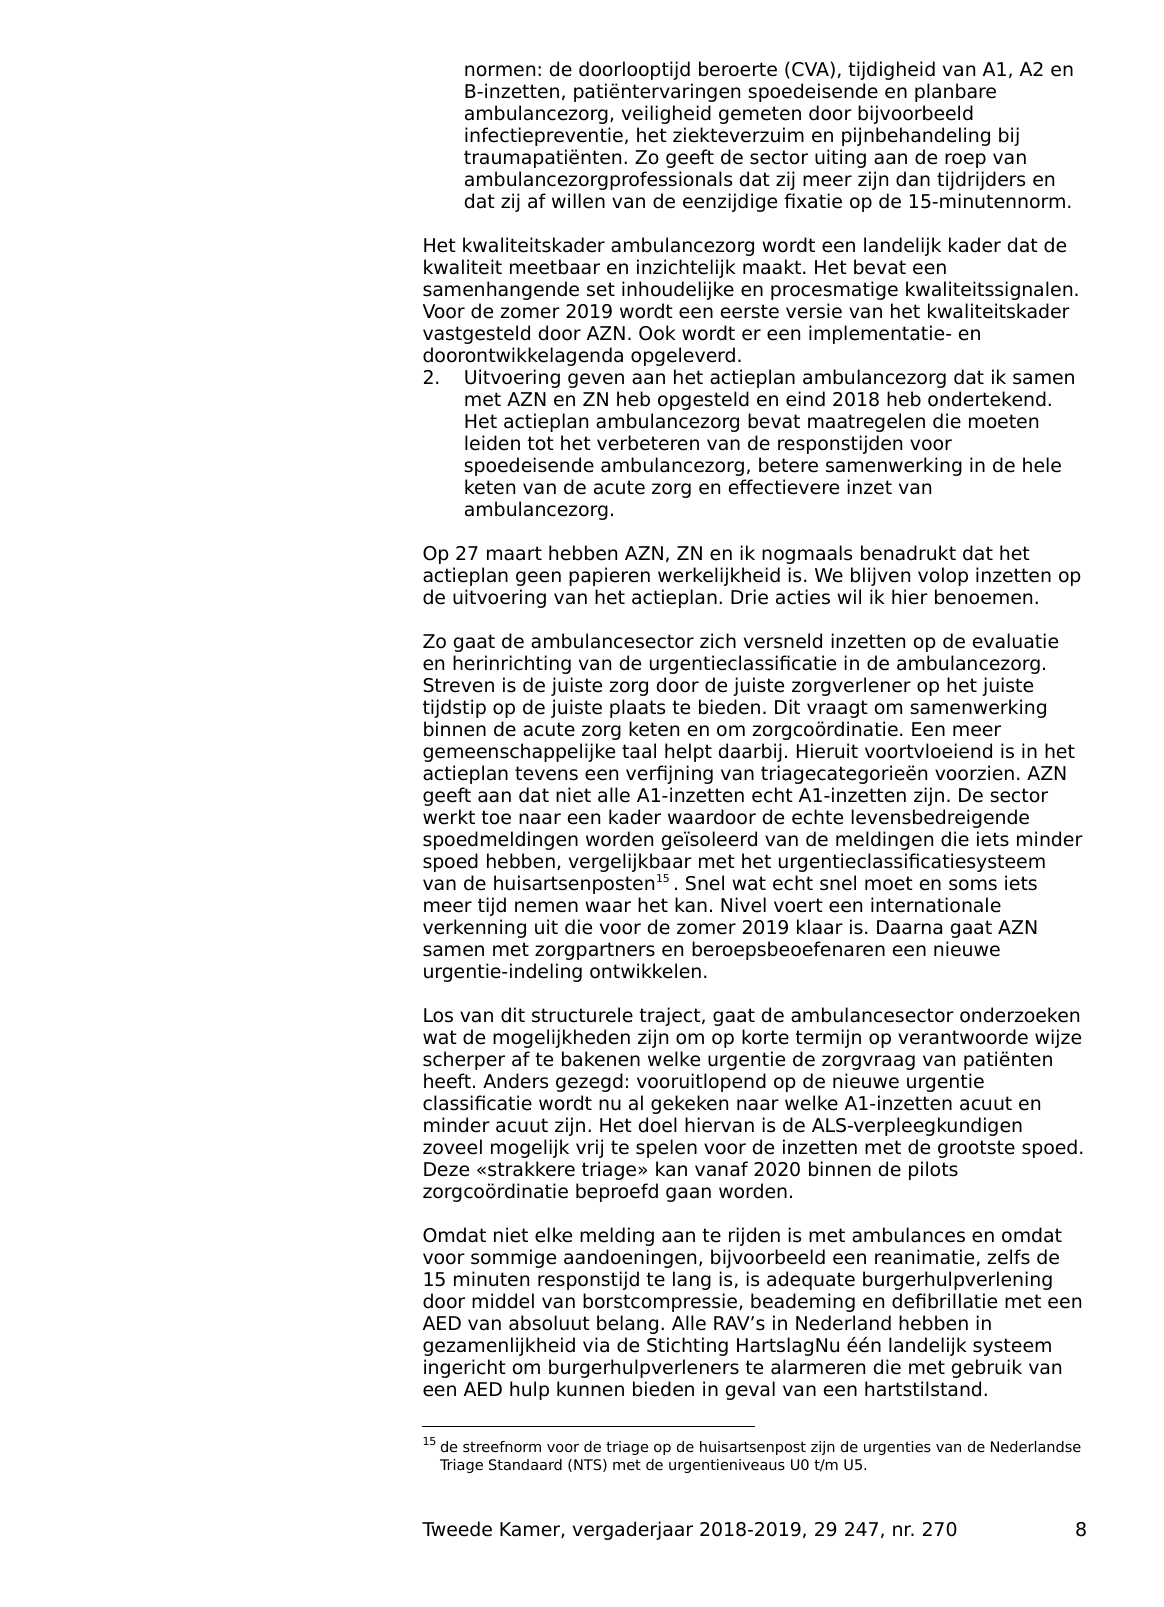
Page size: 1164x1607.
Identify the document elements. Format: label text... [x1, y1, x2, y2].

text Het kwaliteitskader ambulancezorg wordt een landelijk kader dat de kwaliteit meetbaar en inzichtelijk maakt. Het bevat een samenhangende set inhoudelijke en procesmatige kwaliteitssignalen. Voor de zomer 2019 wordt een eerste versie van het kwaliteitskader vastgesteld door AZN. Ook wordt er een implementatie- en doorontwikkelagenda opgeleverd. [422, 235, 1087, 367]
text 2. Uitvoering geven aan het actieplan ambulancezorg dat ik samen met AZN en ZN heb opgesteld en eind 2018 heb ondertekend. Het actieplan ambulancezorg bevat maatregelen die moeten leiden tot het verbeteren van de responstijden voor spoedeisende ambulancezorg, betere samenwerking in de hele keten van de acute zorg en effectievere inzet van ambulancezorg. [422, 367, 1087, 521]
text de streefnorm voor de triage op de huisartsenpost zijn de urgenties van de Nederlandse Triage Standaard (NTS) met de urgentieniveaus U0 t/m U5. [422, 1435, 1087, 1474]
text Omdat niet elke melding aan te rijden is met ambulances en omdat voor sommige aandoeningen, bijvoorbeeld een reanimatie, zelfs de 15 minuten responstijd te lang is, is adequate burgerhulpverlening door middel van borstcompressie, beademing en defibrillatie met een AED van absoluut belang. Alle RAV’s in Nederland hebben in gezamenlijkheid via de Stichting HartslagNu één landelijk systeem ingericht om burgerhulpverleners te alarmeren die met gebruik van een AED hulp kunnen bieden in geval van een hartstilstand. [422, 1225, 1087, 1401]
text Zo gaat de ambulancesector zich versneld inzetten op de evaluatie en herinrichting van de urgentieclassificatie in de ambulancezorg. Streven is de juiste zorg door de juiste zorgverlener op het juiste tijdstip op de juiste plaats te bieden. Dit vraagt om samenwerking binnen de acute zorg keten en om zorgcoördinatie. Een meer gemeenschappelijke taal helpt daarbij. Hieruit voortvloeiend is in het actieplan tevens een verfijning van triagecategorieën voorzien. AZN geeft aan dat niet alle A1-inzetten echt A1-inzetten zijn. De sector werkt toe naar een kader waardoor de echte levensbedreigende spoedmeldingen worden geïsoleerd van de meldingen die iets minder spoed hebben, vergelijkbaar met het urgentieclassificatiesysteem van de huisartsenposten. Snel wat echt snel moet en soms iets meer tijd nemen waar het kan. Nivel voert een internationale verkenning uit die voor de zomer 2019 klaar is. Daarna gaat AZN samen met zorgpartners en beroepsbeoefenaren een nieuwe urgentie-indeling ontwikkelen. [422, 631, 1087, 983]
text Los van dit structurele traject, gaat de ambulancesector onderzoeken wat de mogelijkheden zijn om op korte termijn op verantwoorde wijze scherper af te bakenen welke urgentie de zorgvraag van patiënten heeft. Anders gezegd: vooruitlopend op de nieuwe urgentie classificatie wordt nu al gekeken naar welke A1-inzetten acuut en minder acuut zijn. Het doel hiervan is de ALS-verpleegkundigen zoveel mogelijk vrij te spelen voor de inzetten met de grootste spoed. Deze «strakkere triage» kan vanaf 2020 binnen de pilots zorgcoördinatie beproefd gaan worden. [422, 1005, 1087, 1203]
text Op 27 maart hebben AZN, ZN en ik nogmaals benadrukt dat het actieplan geen papieren werkelijkheid is. We blijven volop inzetten op de uitvoering van het actieplan. Drie acties wil ik hier benoemen. [422, 543, 1087, 609]
text normen: de doorlooptijd beroerte (CVA), tijdigheid van A1, A2 en B-inzetten, patiëntervaringen spoedeisende en planbare ambulancezorg, veiligheid gemeten door bijvoorbeeld infectiepreventie, het ziekteverzuim en pijnbehandeling bij traumapatiënten. Zo geeft de sector uiting aan de roep van ambulancezorgprofessionals dat zij meer zijn dan tijdrijders en dat zij af willen van de eenzijdige fixatie op de 15-minutennorm. [422, 59, 1087, 213]
